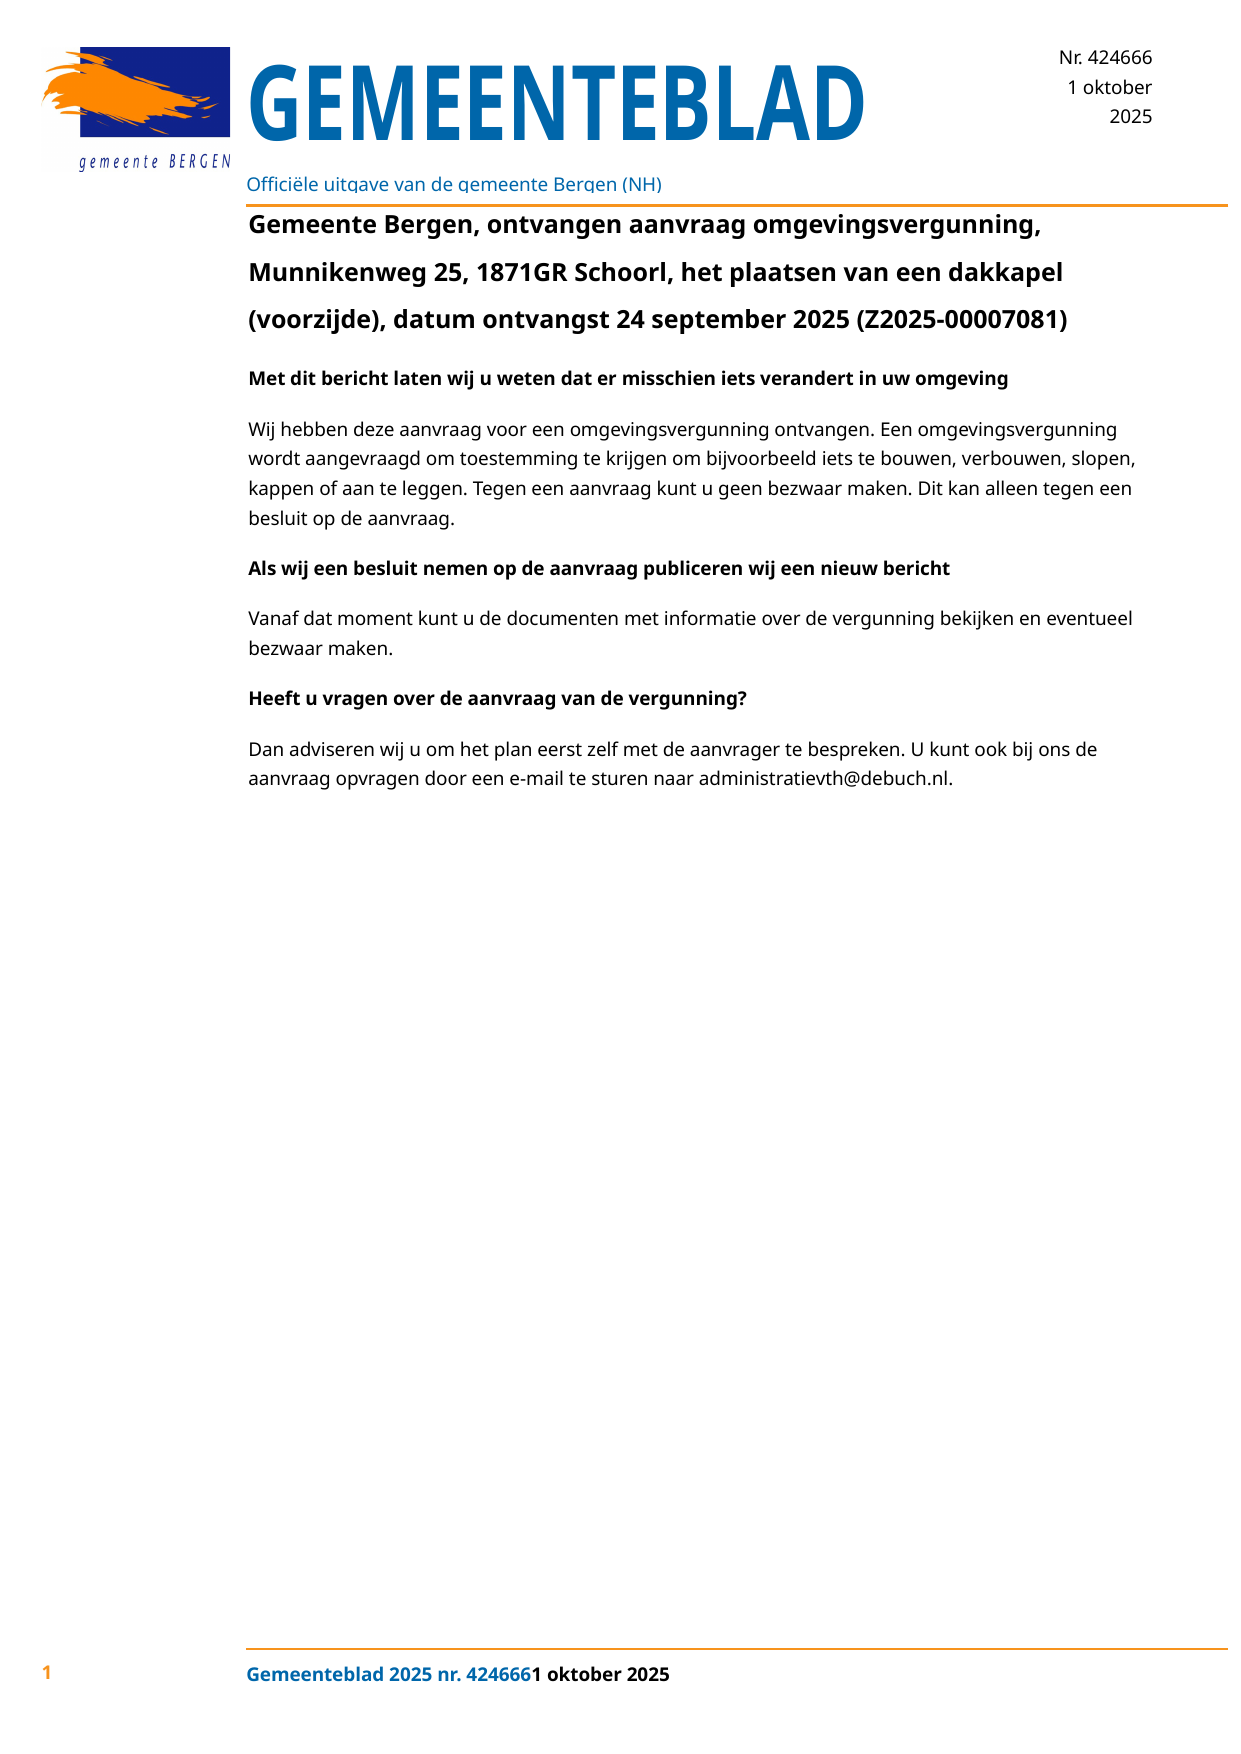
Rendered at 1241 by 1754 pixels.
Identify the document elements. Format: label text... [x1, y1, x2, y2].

text Als wij een besluit nemen op de aanvraag publiceren wij een nieuw bericht [248, 555, 1152, 581]
text Wij hebben deze aanvraag voor een omgevingsvergunning ontvangen. Een omgevingsvergunning wordt aangevraagd om toestemming te krijgen om bijvoorbeeld iets te bouwen, verbouwen, slopen, kappen of aan te leggen. Tegen een aanvraag kunt u geen bezwaar maken. Dit kan alleen tegen een besluit op de aanvraag. [248, 416, 1152, 530]
text Met dit bericht laten wij u weten dat er misschien iets verandert in uw omgeving [248, 366, 1152, 391]
text Heeft u vragen over de aanvraag van de vergunning? [248, 686, 1152, 711]
text Vanaf dat moment kunt u de documenten met informatie over de vergunning bekijken en eventueel bezwaar maken. [248, 606, 1152, 661]
text Gemeente Bergen, ontvangen aanvraag omgevingsvergunning, Munnikenweg 25, 1871GR Schoorl, het plaatsen van een dakkapel (voorzijde), datum ontvangst 24 september 2025 (Z2025-00007081) [248, 207, 1152, 336]
picture [41, 47, 231, 172]
text Dan adviseren wij u om het plan eerst zelf met de aanvrager te bespreken. U kunt ook bij ons de aanvraag opvragen door een e-mail te sturen naar administratievth@debuch.nl. [248, 736, 1152, 791]
